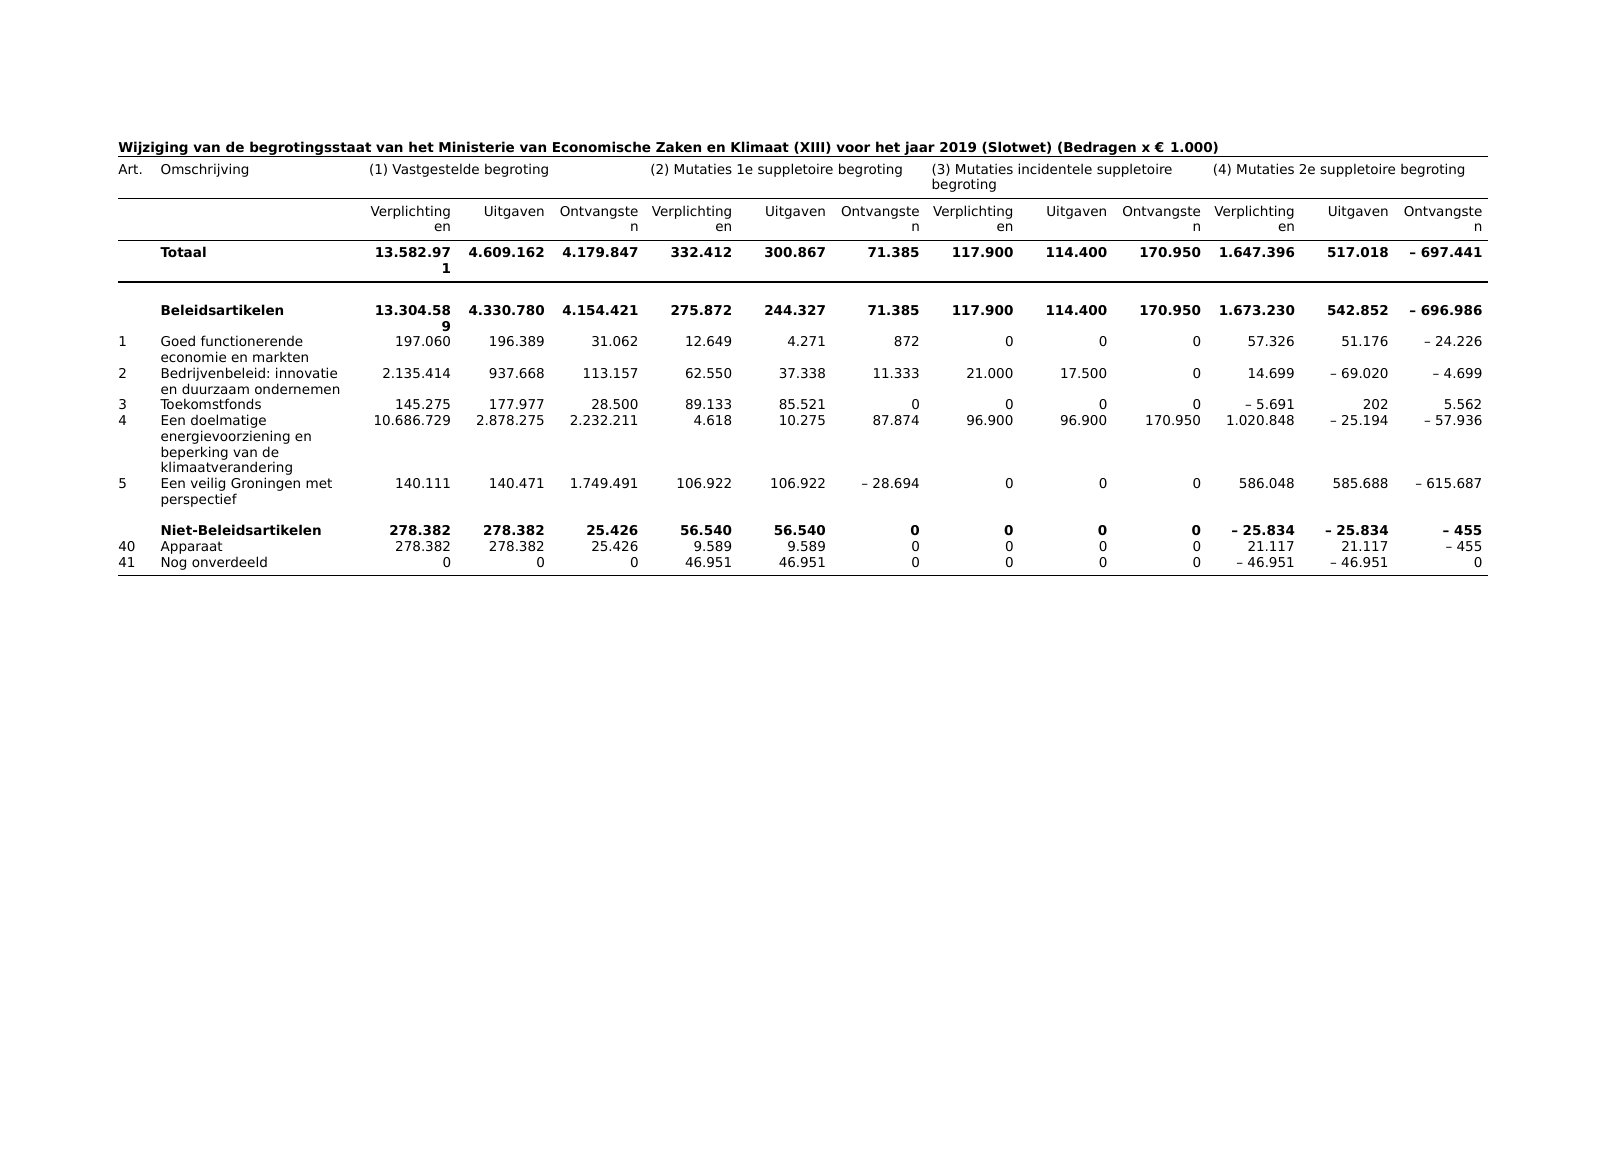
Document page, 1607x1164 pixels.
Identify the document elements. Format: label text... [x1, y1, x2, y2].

table_cell [457, 507, 550, 523]
table_cell 56.540 [644, 523, 738, 539]
table_cell 300.867 [738, 241, 832, 281]
table_cell 25.426 [550, 523, 644, 539]
table_cell 106.922 [738, 476, 832, 507]
table_cell 278.382 [363, 523, 457, 539]
table_cell 62.550 [644, 366, 738, 397]
table_cell 0 [832, 555, 925, 575]
table_cell 96.900 [1019, 413, 1113, 476]
table_cell 140.471 [457, 476, 550, 507]
table_cell – 69.020 [1301, 366, 1394, 397]
table_cell 14.699 [1207, 366, 1301, 397]
table_cell 9.589 [644, 539, 738, 554]
table_cell [1207, 507, 1301, 523]
table_cell 4.271 [738, 334, 832, 366]
table_cell 0 [1019, 334, 1113, 366]
table_cell 21.117 [1301, 539, 1394, 554]
table_cell (2) Mutaties 1e suppletoire begroting [644, 157, 925, 198]
table_cell Ontvangsten [550, 199, 644, 239]
table_cell Een doelmatige energievoorziening en beperking van de klimaatverandering [155, 413, 363, 476]
table_cell [832, 507, 925, 523]
table_cell 12.649 [644, 334, 738, 366]
table_cell Apparaat [155, 539, 363, 554]
table_cell Verplichtingen [644, 199, 738, 239]
table_cell Ontvangsten [832, 199, 925, 239]
table_cell 2.878.275 [457, 413, 550, 476]
table_cell 0 [1019, 555, 1113, 575]
table_cell 0 [925, 397, 1019, 413]
table_cell 0 [1113, 476, 1207, 507]
table_cell [832, 283, 925, 303]
table_cell (1) Vastgestelde begroting [363, 157, 644, 198]
table_cell 332.412 [644, 241, 738, 281]
table_cell Uitgaven [738, 199, 832, 239]
table_cell [118, 283, 154, 303]
table_cell 170.950 [1113, 303, 1207, 334]
table_cell – 24.226 [1394, 334, 1488, 366]
table_cell 278.382 [363, 539, 457, 554]
table_cell 0 [1019, 397, 1113, 413]
table_cell 4.179.847 [550, 241, 644, 281]
table_cell Goed functionerende economie en markten [155, 334, 363, 366]
table_cell [155, 507, 363, 523]
table_cell 11.333 [832, 366, 925, 397]
table_cell 10.686.729 [363, 413, 457, 476]
table_cell [118, 199, 154, 239]
table_cell Niet-Beleidsartikelen [155, 523, 363, 539]
table_cell 25.426 [550, 539, 644, 554]
table_cell 71.385 [832, 241, 925, 281]
table_cell 517.018 [1301, 241, 1394, 281]
table_cell – 455 [1394, 539, 1488, 554]
table_cell – 25.834 [1301, 523, 1394, 539]
table_cell [925, 283, 1019, 303]
table_cell 202 [1301, 397, 1394, 413]
table_cell 1.020.848 [1207, 413, 1301, 476]
table_cell 96.900 [925, 413, 1019, 476]
table_cell 0 [1019, 539, 1113, 554]
table_cell 114.400 [1019, 241, 1113, 281]
table_cell [118, 523, 154, 539]
table_cell Ontvangsten [1394, 199, 1488, 239]
table_cell 0 [1113, 366, 1207, 397]
table_cell [644, 283, 738, 303]
table_cell 17.500 [1019, 366, 1113, 397]
table_cell (4) Mutaties 2e suppletoire begroting [1207, 157, 1488, 198]
table_cell 872 [832, 334, 925, 366]
table_cell 0 [363, 555, 457, 575]
table_cell Verplichtingen [363, 199, 457, 239]
table_cell 2.135.414 [363, 366, 457, 397]
table_cell Ontvangsten [1113, 199, 1207, 239]
table_cell [1019, 283, 1113, 303]
table_cell 21.117 [1207, 539, 1301, 554]
table_cell 46.951 [644, 555, 738, 575]
table_cell [738, 507, 832, 523]
table_cell 41 [118, 555, 154, 575]
table_cell [738, 283, 832, 303]
table_cell 278.382 [457, 523, 550, 539]
table_cell 0 [457, 555, 550, 575]
table_cell 1 [118, 334, 154, 366]
table_cell 10.275 [738, 413, 832, 476]
table_cell Uitgaven [1019, 199, 1113, 239]
table_cell – 25.194 [1301, 413, 1394, 476]
table_cell – 25.834 [1207, 523, 1301, 539]
table_cell 196.389 [457, 334, 550, 366]
table_cell 275.872 [644, 303, 738, 334]
table_cell [1394, 507, 1488, 523]
table_cell Bedrijvenbeleid: innovatie en duurzaam ondernemen [155, 366, 363, 397]
table_cell Omschrijving [155, 157, 363, 198]
table_cell Een veilig Groningen met perspectief [155, 476, 363, 507]
table_cell 0 [925, 555, 1019, 575]
table_cell 4.154.421 [550, 303, 644, 334]
table_cell 4 [118, 413, 154, 476]
table_cell 31.062 [550, 334, 644, 366]
table_cell 0 [1113, 397, 1207, 413]
table_cell 145.275 [363, 397, 457, 413]
table_cell Uitgaven [457, 199, 550, 239]
table_cell 5.562 [1394, 397, 1488, 413]
table_cell 117.900 [925, 241, 1019, 281]
table_cell [550, 507, 644, 523]
table_cell 1.673.230 [1207, 303, 1301, 334]
table_cell 3 [118, 397, 154, 413]
table_cell [118, 507, 154, 523]
table_cell 0 [1113, 555, 1207, 575]
table_cell 0 [832, 397, 925, 413]
table_cell [550, 283, 644, 303]
table_cell 21.000 [925, 366, 1019, 397]
table_cell [1301, 507, 1394, 523]
table_cell 117.900 [925, 303, 1019, 334]
table_cell Beleidsartikelen [155, 303, 363, 334]
table_cell – 57.936 [1394, 413, 1488, 476]
table_header Wijziging van de begrotingsstaat van het Ministerie van Economische Zaken en Klimaat (XIII) voor het jaar 2019 (Slotwet) (Bedragen x € 1.000) [118, 140, 1488, 156]
table_cell 106.922 [644, 476, 738, 507]
table_cell 1.647.396 [1207, 241, 1301, 281]
table_cell [118, 241, 154, 281]
table_cell [1113, 507, 1207, 523]
table_cell 542.852 [1301, 303, 1394, 334]
table_cell 170.950 [1113, 241, 1207, 281]
table_cell Toekomstfonds [155, 397, 363, 413]
table_cell – 455 [1394, 523, 1488, 539]
table_cell 2.232.211 [550, 413, 644, 476]
table_cell 1.749.491 [550, 476, 644, 507]
table_cell – 696.986 [1394, 303, 1488, 334]
table_cell 586.048 [1207, 476, 1301, 507]
table_cell 0 [1019, 523, 1113, 539]
table_cell 85.521 [738, 397, 832, 413]
table_cell 0 [925, 476, 1019, 507]
table_cell 244.327 [738, 303, 832, 334]
table_cell [644, 507, 738, 523]
table_cell 28.500 [550, 397, 644, 413]
table_cell 4.330.780 [457, 303, 550, 334]
table_cell 0 [550, 555, 644, 575]
table_cell Nog onverdeeld [155, 555, 363, 575]
table_cell – 697.441 [1394, 241, 1488, 281]
table_cell [1113, 283, 1207, 303]
table_cell 4.609.162 [457, 241, 550, 281]
table_cell [155, 283, 363, 303]
table_cell 0 [925, 334, 1019, 366]
table_cell 0 [1113, 334, 1207, 366]
table_cell 585.688 [1301, 476, 1394, 507]
table_cell 0 [1394, 555, 1488, 575]
table_cell 40 [118, 539, 154, 554]
table_cell 0 [832, 539, 925, 554]
table_cell 113.157 [550, 366, 644, 397]
table_cell [1207, 283, 1301, 303]
table_cell 0 [832, 523, 925, 539]
table_cell [363, 507, 457, 523]
table_cell Art. [118, 157, 154, 198]
table_cell [1394, 283, 1488, 303]
table_cell 140.111 [363, 476, 457, 507]
table_cell [118, 303, 154, 334]
table_cell – 28.694 [832, 476, 925, 507]
table_cell [457, 283, 550, 303]
table_cell – 4.699 [1394, 366, 1488, 397]
table_cell – 46.951 [1301, 555, 1394, 575]
table_cell 0 [1019, 476, 1113, 507]
table_cell [155, 199, 363, 239]
table_cell [363, 283, 457, 303]
table_cell [1301, 283, 1394, 303]
table_cell 0 [1113, 539, 1207, 554]
table_cell Verplichtingen [925, 199, 1019, 239]
table_cell Totaal [155, 241, 363, 281]
table_cell 51.176 [1301, 334, 1394, 366]
table_cell 2 [118, 366, 154, 397]
table_cell 57.326 [1207, 334, 1301, 366]
table_cell Verplichtingen [1207, 199, 1301, 239]
table_cell – 5.691 [1207, 397, 1301, 413]
table_cell 278.382 [457, 539, 550, 554]
table_cell 46.951 [738, 555, 832, 575]
table_cell 177.977 [457, 397, 550, 413]
table_cell 89.133 [644, 397, 738, 413]
table_cell 37.338 [738, 366, 832, 397]
table_cell 87.874 [832, 413, 925, 476]
table_cell 9.589 [738, 539, 832, 554]
table_cell 0 [925, 523, 1019, 539]
table_cell [925, 507, 1019, 523]
table_cell 13.304.589 [363, 303, 457, 334]
table_cell Uitgaven [1301, 199, 1394, 239]
table_cell 114.400 [1019, 303, 1113, 334]
table_cell 197.060 [363, 334, 457, 366]
table_cell 5 [118, 476, 154, 507]
table_cell 170.950 [1113, 413, 1207, 476]
table_cell 0 [925, 539, 1019, 554]
table_cell 937.668 [457, 366, 550, 397]
table_cell 56.540 [738, 523, 832, 539]
table_cell 0 [1113, 523, 1207, 539]
table_cell – 615.687 [1394, 476, 1488, 507]
table_cell 4.618 [644, 413, 738, 476]
table_cell [1019, 507, 1113, 523]
table_cell (3) Mutaties incidentele suppletoire begroting [925, 157, 1207, 198]
table_cell 13.582.971 [363, 241, 457, 281]
table_cell – 46.951 [1207, 555, 1301, 575]
table_cell 71.385 [832, 303, 925, 334]
